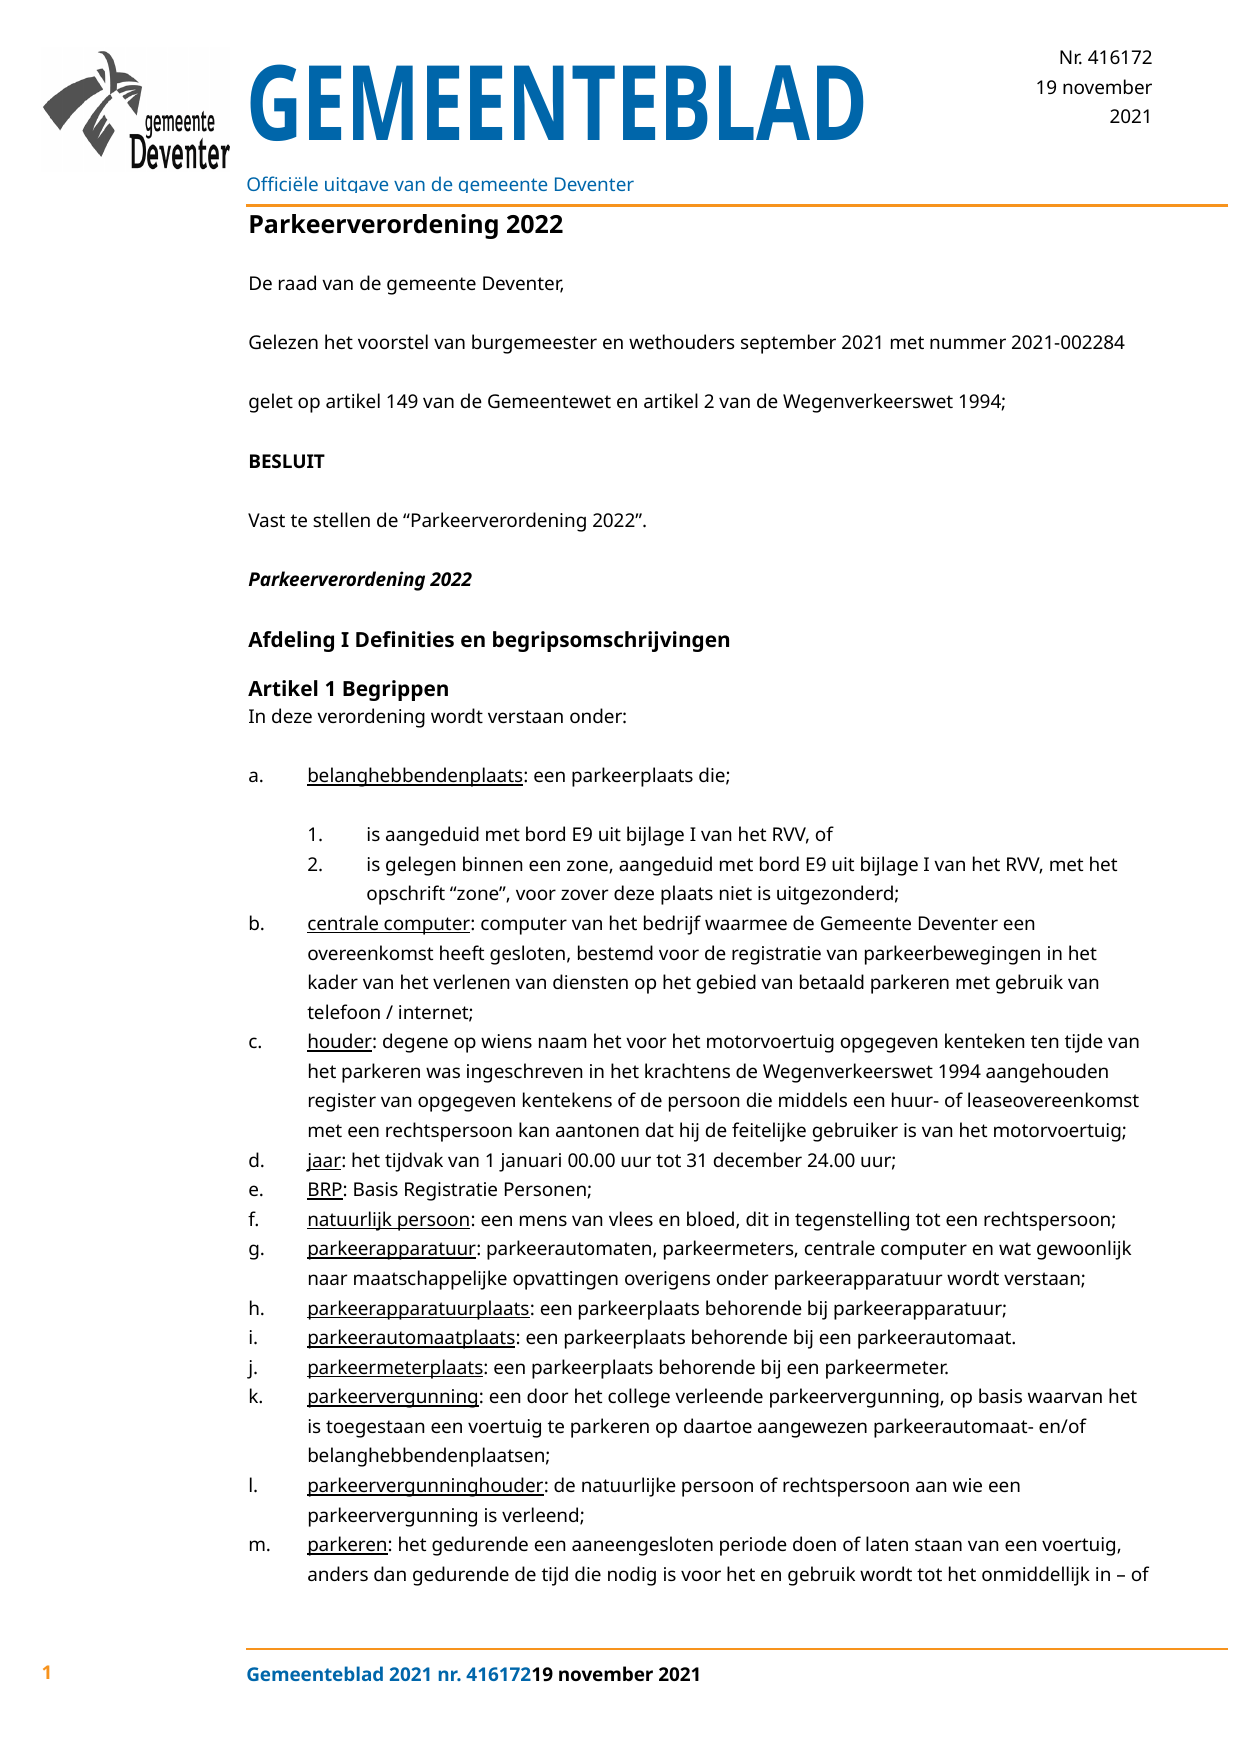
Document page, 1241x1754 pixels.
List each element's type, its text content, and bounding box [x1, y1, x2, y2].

list parkeervergunninghouder: de natuurlijke persoon of rechtspersoon aan wie een parkeervergunning is verleend; [248, 1472, 1152, 1527]
text Parkeerverordening 2022 [248, 566, 1152, 592]
list houder: degene op wiens naam het voor het motorvoertuig opgegeven kenteken ten tijde van het parkeren was ingeschreven in het krachtens de Wegenverkeerswet 1994 aangehouden register van opgegeven kentekens of de persoon die middels een huur- of leaseovereenkomst met een rechtspersoon kan aantonen dat hij de feitelijke gebruiker is van het motorvoertuig; [248, 1028, 1152, 1143]
list parkeerautomaatplaats: een parkeerplaats behorende bij een parkeerautomaat. [248, 1324, 1152, 1350]
list natuurlijk persoon: een mens van vlees en bloed, dit in tegenstelling tot een rechtspersoon; [248, 1206, 1152, 1232]
list parkeerapparatuur: parkeerautomaten, parkeermeters, centrale computer en wat gewoonlijk naar maatschappelijke opvattingen overigens onder parkeerapparatuur wordt verstaan; [248, 1236, 1152, 1291]
list parkeren: het gedurende een aaneengesloten periode doen of laten staan van een voertuig, anders dan gedurende de tijd die nodig is voor het en gebruik wordt tot het onmiddellijk in – of [248, 1531, 1152, 1587]
text gelet op artikel 149 van de Gemeentewet en artikel 2 van de Wegenverkeerswet 1994; [248, 389, 1152, 414]
list parkeerapparatuurplaats: een parkeerplaats behorende bij parkeerapparatuur; [248, 1295, 1152, 1320]
text Parkeerverordening 2022 [248, 207, 1152, 241]
list centrale computer: computer van het bedrijf waarmee de Gemeente Deventer een overeenkomst heeft gesloten, bestemd voor de registratie van parkeerbewegingen in het kader van het verlenen van diensten op het gebied van betaald parkeren met gebruik van telefoon / internet; [248, 910, 1152, 1024]
list parkeervergunning: een door het college verleende parkeervergunning, op basis waarvan het is toegestaan een voertuig te parkeren op daartoe aangewezen parkeerautomaat- en/of belanghebbendenplaatsen; [248, 1383, 1152, 1468]
list is aangeduid met bord E9 uit bijlage I van het RVV, of [307, 821, 1152, 847]
text Artikel 1 Begrippen [248, 674, 1152, 703]
text BESLUIT [248, 448, 1152, 473]
text De raad van de gemeente Deventer, [248, 270, 1152, 296]
list belanghebbendenplaats: een parkeerplaats die; [248, 762, 1152, 788]
list is gelegen binnen een zone, aangeduid met bord E9 uit bijlage I van het RVV, met het opschrift “zone”, voor zover deze plaats niet is uitgezonderd; [307, 851, 1152, 906]
text Vast te stellen de “Parkeerverordening 2022”. [248, 507, 1152, 533]
list jaar: het tijdvak van 1 januari 00.00 uur tot 31 december 24.00 uur; [248, 1147, 1152, 1172]
picture [41, 47, 231, 172]
text Gelezen het voorstel van burgemeester en wethouders september 2021 met nummer 2021-002284 [248, 329, 1152, 355]
list BRP: Basis Registratie Personen; [248, 1176, 1152, 1202]
text Afdeling I Definities en begripsomschrijvingen [248, 625, 1152, 654]
text In deze verordening wordt verstaan onder: [248, 703, 1152, 729]
list parkeermeterplaats: een parkeerplaats behorende bij een parkeermeter. [248, 1354, 1152, 1379]
